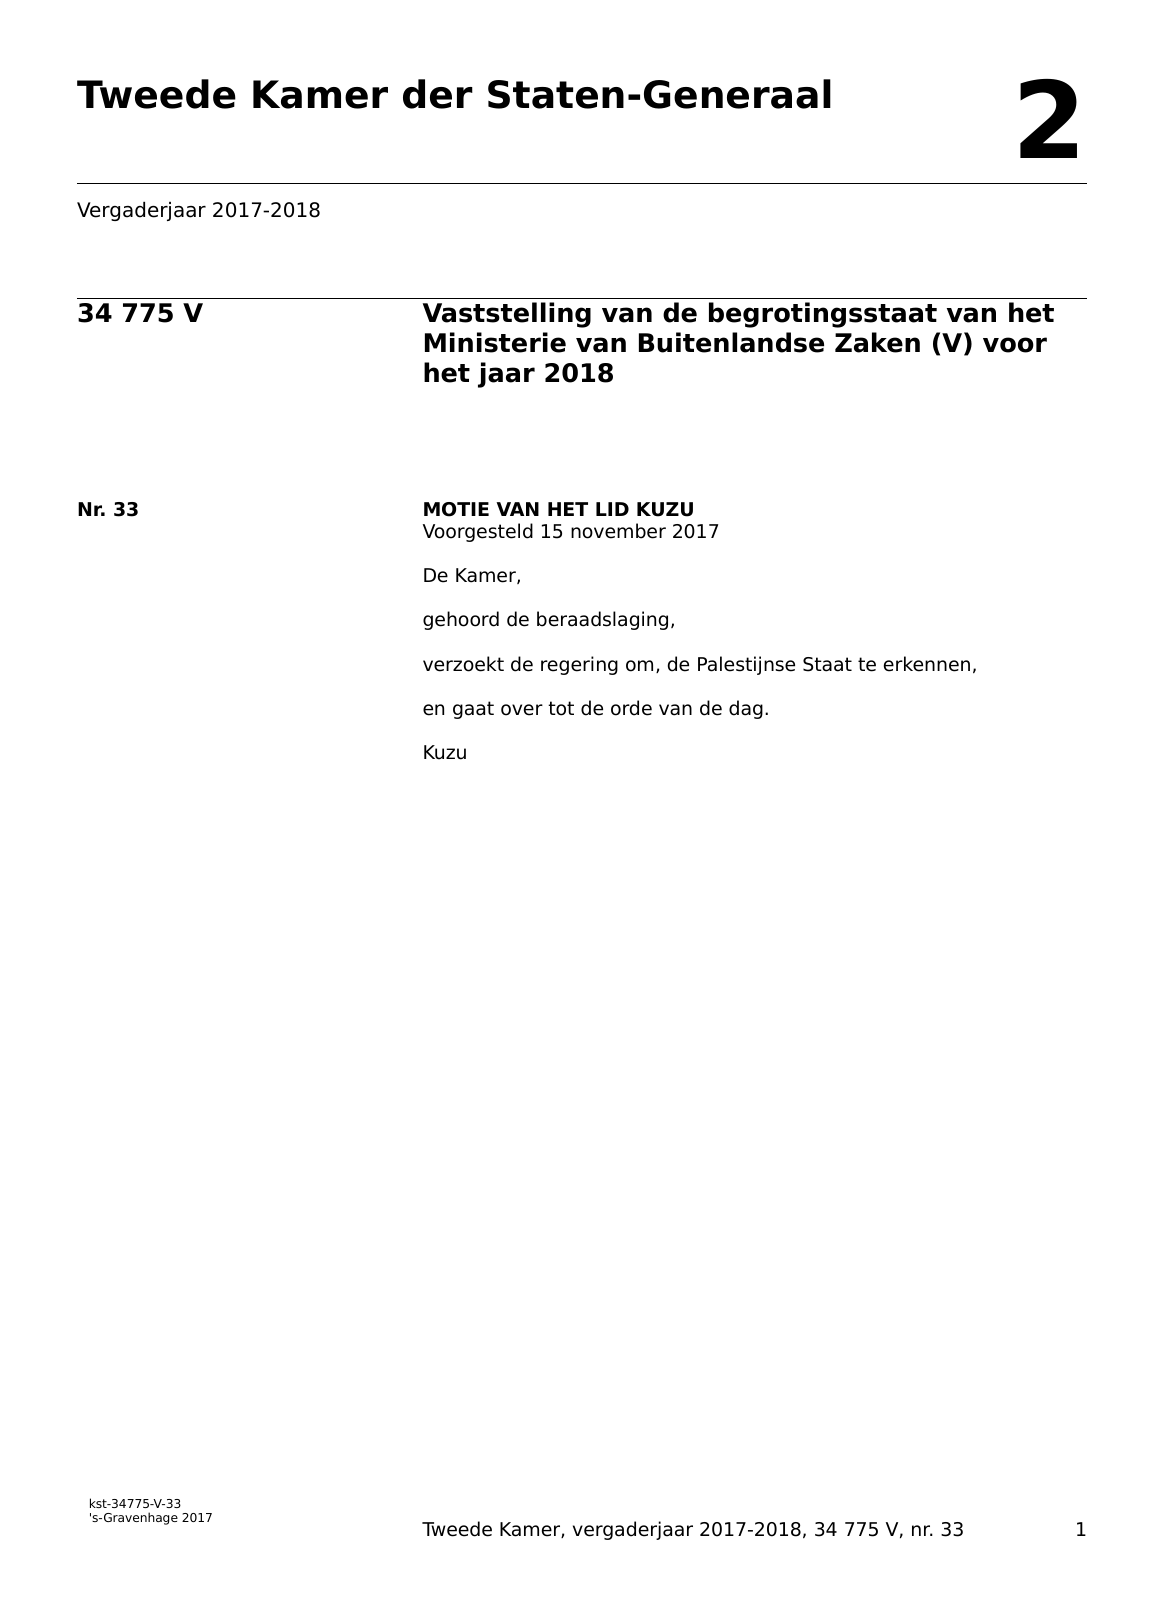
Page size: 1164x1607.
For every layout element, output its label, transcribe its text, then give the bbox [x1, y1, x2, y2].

text verzoekt de regering om, de Palestijnse Staat te erkennen, [422, 653, 1087, 676]
text gehoord de beraadslaging, [422, 609, 1087, 631]
table_header 2 [886, 59, 1087, 183]
text Voorgesteld 15 november 2017 [422, 521, 1087, 543]
text De Kamer, [422, 565, 1087, 587]
text 's-Gravenhage 2017 [88, 1511, 323, 1525]
table_cell Vergaderjaar 2017-2018 [77, 184, 1087, 298]
text en gaat over tot de orde van de dag. [422, 698, 1087, 720]
text Kuzu [422, 742, 1087, 764]
table_header Tweede Kamer der Staten-Generaal [77, 59, 886, 183]
subtitle 34 775 V Vaststelling van de begrotingsstaat van het Ministerie van Buitenlandse Zaken (V) voor het jaar 2018 [77, 299, 1087, 388]
text kst-34775-V-33 [88, 1497, 323, 1511]
subtitle Nr. 33 MOTIE VAN HET LID KUZU [77, 499, 1087, 521]
